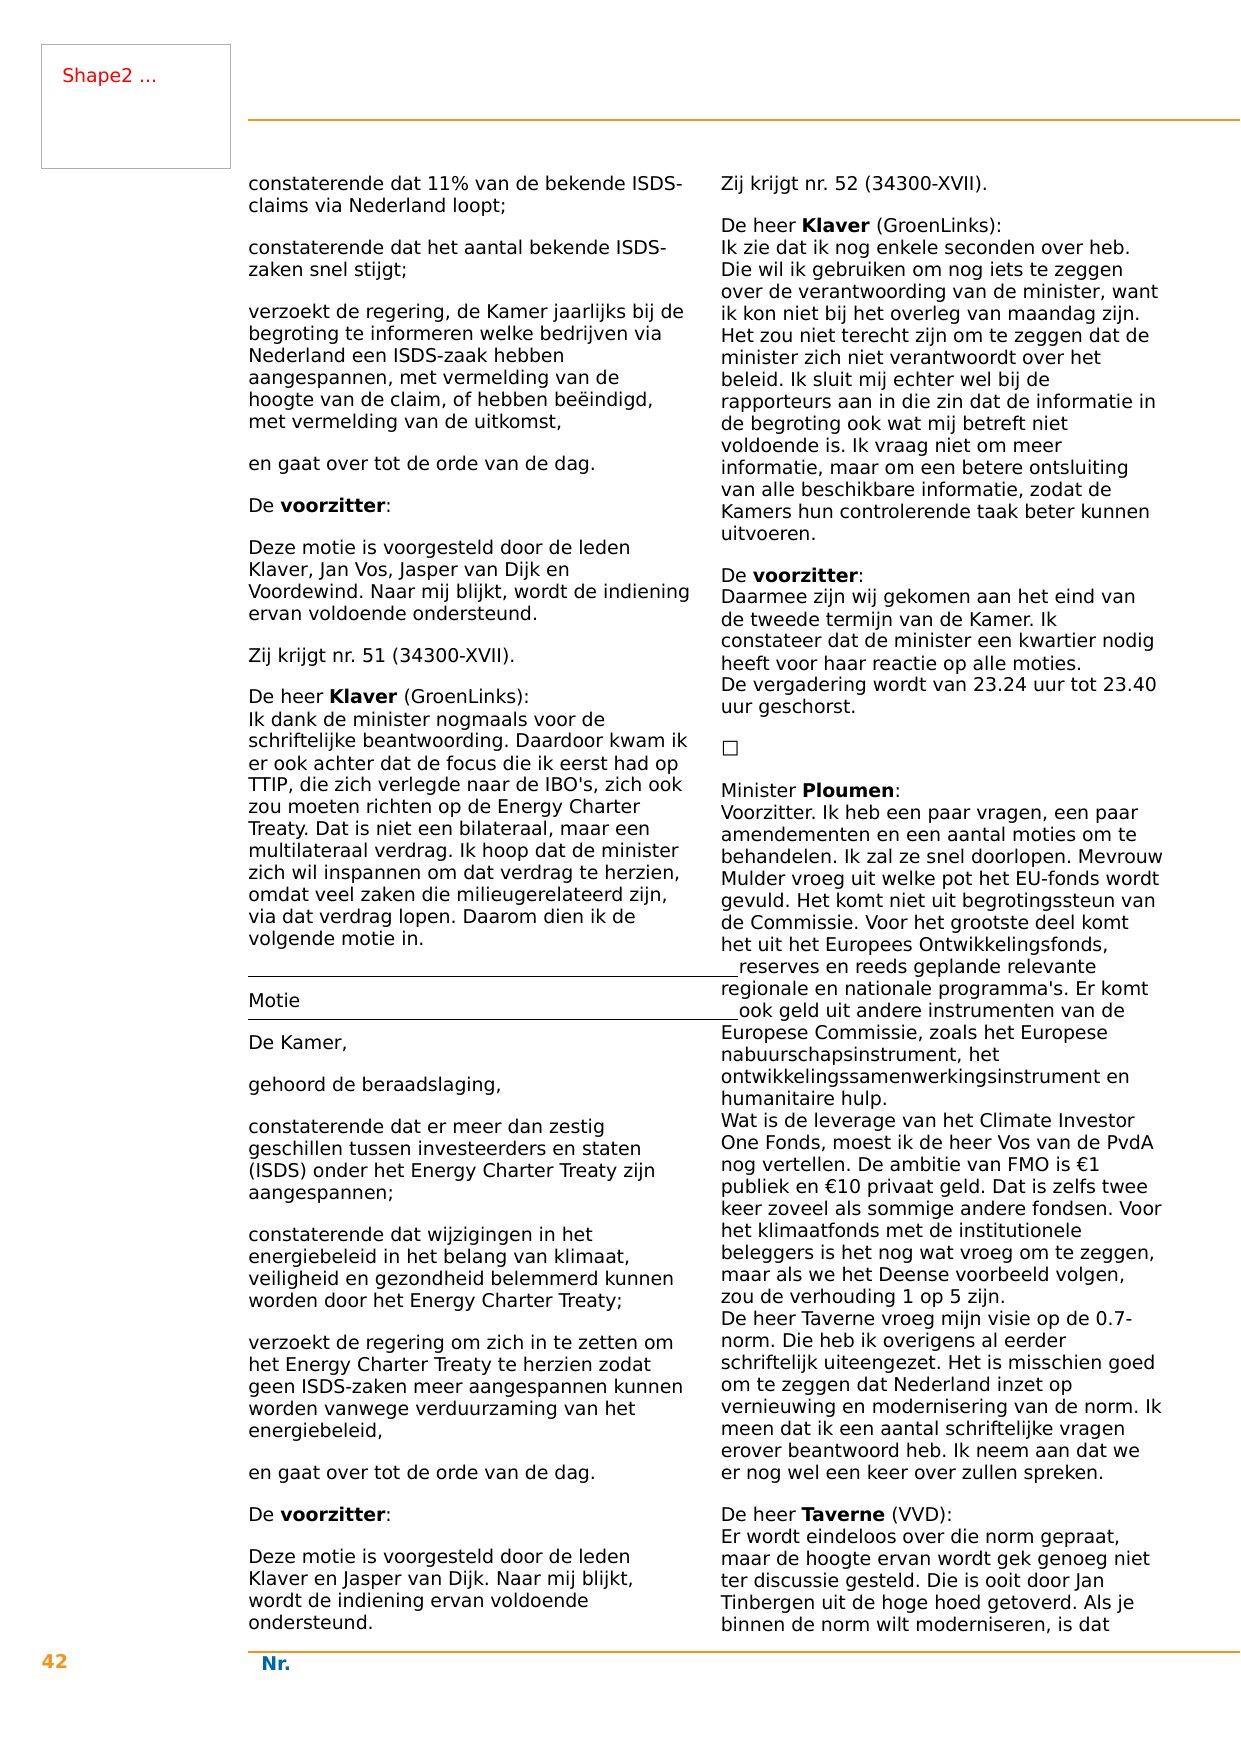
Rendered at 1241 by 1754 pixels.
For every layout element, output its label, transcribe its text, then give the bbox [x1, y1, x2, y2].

text Er wordt eindeloos over die norm gepraat, maar de hoogte ervan wordt gek genoeg niet ter discussie gesteld. Die is ooit door Jan Tinbergen uit de hoge hoed getoverd. Als je binnen de norm wilt moderniseren, is dat [721, 1526, 1163, 1636]
text Ik dank de minister nogmaals voor de schriftelijke beantwoording. Daardoor kwam ik er ook achter dat de focus die ik eerst had op TTIP, die zich verlegde naar de IBO's, zich ook zou moeten richten op de Energy Charter Treaty. Dat is niet een bilateraal, maar een multilateraal verdrag. Ik hoop dat de minister zich wil inspannen om dat verdrag te herzien, omdat veel zaken die milieugerelateerd zijn, via dat verdrag lopen. Daarom dien ik de volgende motie in. [248, 708, 691, 950]
text De heer Taverne vroeg mijn visie op de 0.7-norm. Die heb ik overigens al eerder schriftelijk uiteengezet. Het is misschien goed om te zeggen dat Nederland inzet op vernieuwing en modernisering van de norm. Ik meen dat ik een aantal schriftelijke vragen erover beantwoord heb. Ik neem aan dat we er nog wel een keer over zullen spreken. [721, 1308, 1163, 1484]
text Zij krijgt nr. 51 (34300-XVII). [248, 644, 691, 666]
text Zij krijgt nr. 52 (34300-XVII). [721, 173, 1163, 195]
text De Kamer, [248, 1032, 691, 1054]
text en gaat over tot de orde van de dag. [248, 1462, 691, 1484]
text Ik zie dat ik nog enkele seconden over heb. Die wil ik gebruiken om nog iets te zeggen over de verantwoording van de minister, want ik kon niet bij het overleg van maandag zijn. Het zou niet terecht zijn om te zeggen dat de minister zich niet verantwoordt over het beleid. Ik sluit mij echter wel bij de rapporteurs aan in die zin dat de informatie in de begroting ook wat mij betreft niet voldoende is. Ik vraag niet om meer informatie, maar om een betere ontsluiting van alle beschikbare informatie, zodat de Kamers hun controlerende taak beter kunnen uitvoeren. [721, 237, 1163, 544]
text Minister Ploumen: [721, 780, 1163, 802]
text Daarmee zijn wij gekomen aan het eind van de tweede termijn van de Kamer. Ik constateer dat de minister een kwartier nodig heeft voor haar reactie op alle moties. [721, 586, 1163, 674]
text De voorzitter: [248, 494, 691, 517]
text Wat is de leverage van het Climate Investor One Fonds, moest ik de heer Vos van de PvdA nog vertellen. De ambitie van FMO is €1 publiek en €10 privaat geld. Dat is zelfs twee keer zoveel als sommige andere fondsen. Voor het klimaatfonds met de institutionele beleggers is het nog wat vroeg om te zeggen, maar als we het Deense voorbeeld volgen, zou de verhouding 1 op 5 zijn. [721, 1110, 1163, 1308]
text Voorzitter. Ik heb een paar vragen, een paar amendementen en een aantal moties om te behandelen. Ik zal ze snel doorlopen. Mevrouw Mulder vroeg uit welke pot het EU-fonds wordt gevuld. Het komt niet uit begrotingssteun van de Commissie. Voor het grootste deel komt het uit het Europees Ontwikkelingsfonds, reserves en reeds geplande relevante regionale en nationale programma's. Er komt ook geld uit andere instrumenten van de Europese Commissie, zoals het Europese nabuurschapsinstrument, het ontwikkelingssamenwerkingsinstrument en humanitaire hulp. [721, 802, 1163, 1110]
text De vergadering wordt van 23.24 uur tot 23.40 uur geschorst. [721, 674, 1163, 718]
text ⬜ [721, 738, 1163, 760]
text constaterende dat 11% van de bekende ISDS-claims via Nederland loopt; [248, 173, 691, 217]
text constaterende dat er meer dan zestig geschillen tussen investeerders en staten (ISDS) onder het Energy Charter Treaty zijn aangespannen; [248, 1116, 691, 1204]
text De heer Klaver (GroenLinks): [248, 686, 691, 708]
text verzoekt de regering, de Kamer jaarlijks bij de begroting te informeren welke bedrijven via Nederland een ISDS-zaak hebben aangespannen, met vermelding van de hoogte van de claim, of hebben beëindigd, met vermelding van de uitkomst, [248, 301, 691, 433]
text De heer Taverne (VVD): [721, 1504, 1163, 1526]
text De heer Klaver (GroenLinks): [721, 215, 1163, 237]
text De voorzitter: [248, 1504, 691, 1526]
text en gaat over tot de orde van de dag. [248, 453, 691, 474]
text De voorzitter: [721, 564, 1163, 586]
text constaterende dat wijzigingen in het energiebeleid in het belang van klimaat, veiligheid en gezondheid belemmerd kunnen worden door het Energy Charter Treaty; [248, 1224, 691, 1312]
text verzoekt de regering om zich in te zetten om het Energy Charter Treaty te herzien zodat geen ISDS-zaken meer aangespannen kunnen worden vanwege verduurzaming van het energiebeleid, [248, 1332, 691, 1442]
text constaterende dat het aantal bekende ISDS-zaken snel stijgt; [248, 237, 691, 281]
text Deze motie is voorgesteld door de leden Klaver, Jan Vos, Jasper van Dijk en Voordewind. Naar mij blijkt, wordt de indiening ervan voldoende ondersteund. [248, 537, 691, 624]
text Motie [248, 990, 691, 1012]
text Deze motie is voorgesteld door de leden Klaver en Jasper van Dijk. Naar mij blijkt, wordt de indiening ervan voldoende ondersteund. [248, 1546, 691, 1634]
text gehoord de beraadslaging, [248, 1074, 691, 1096]
